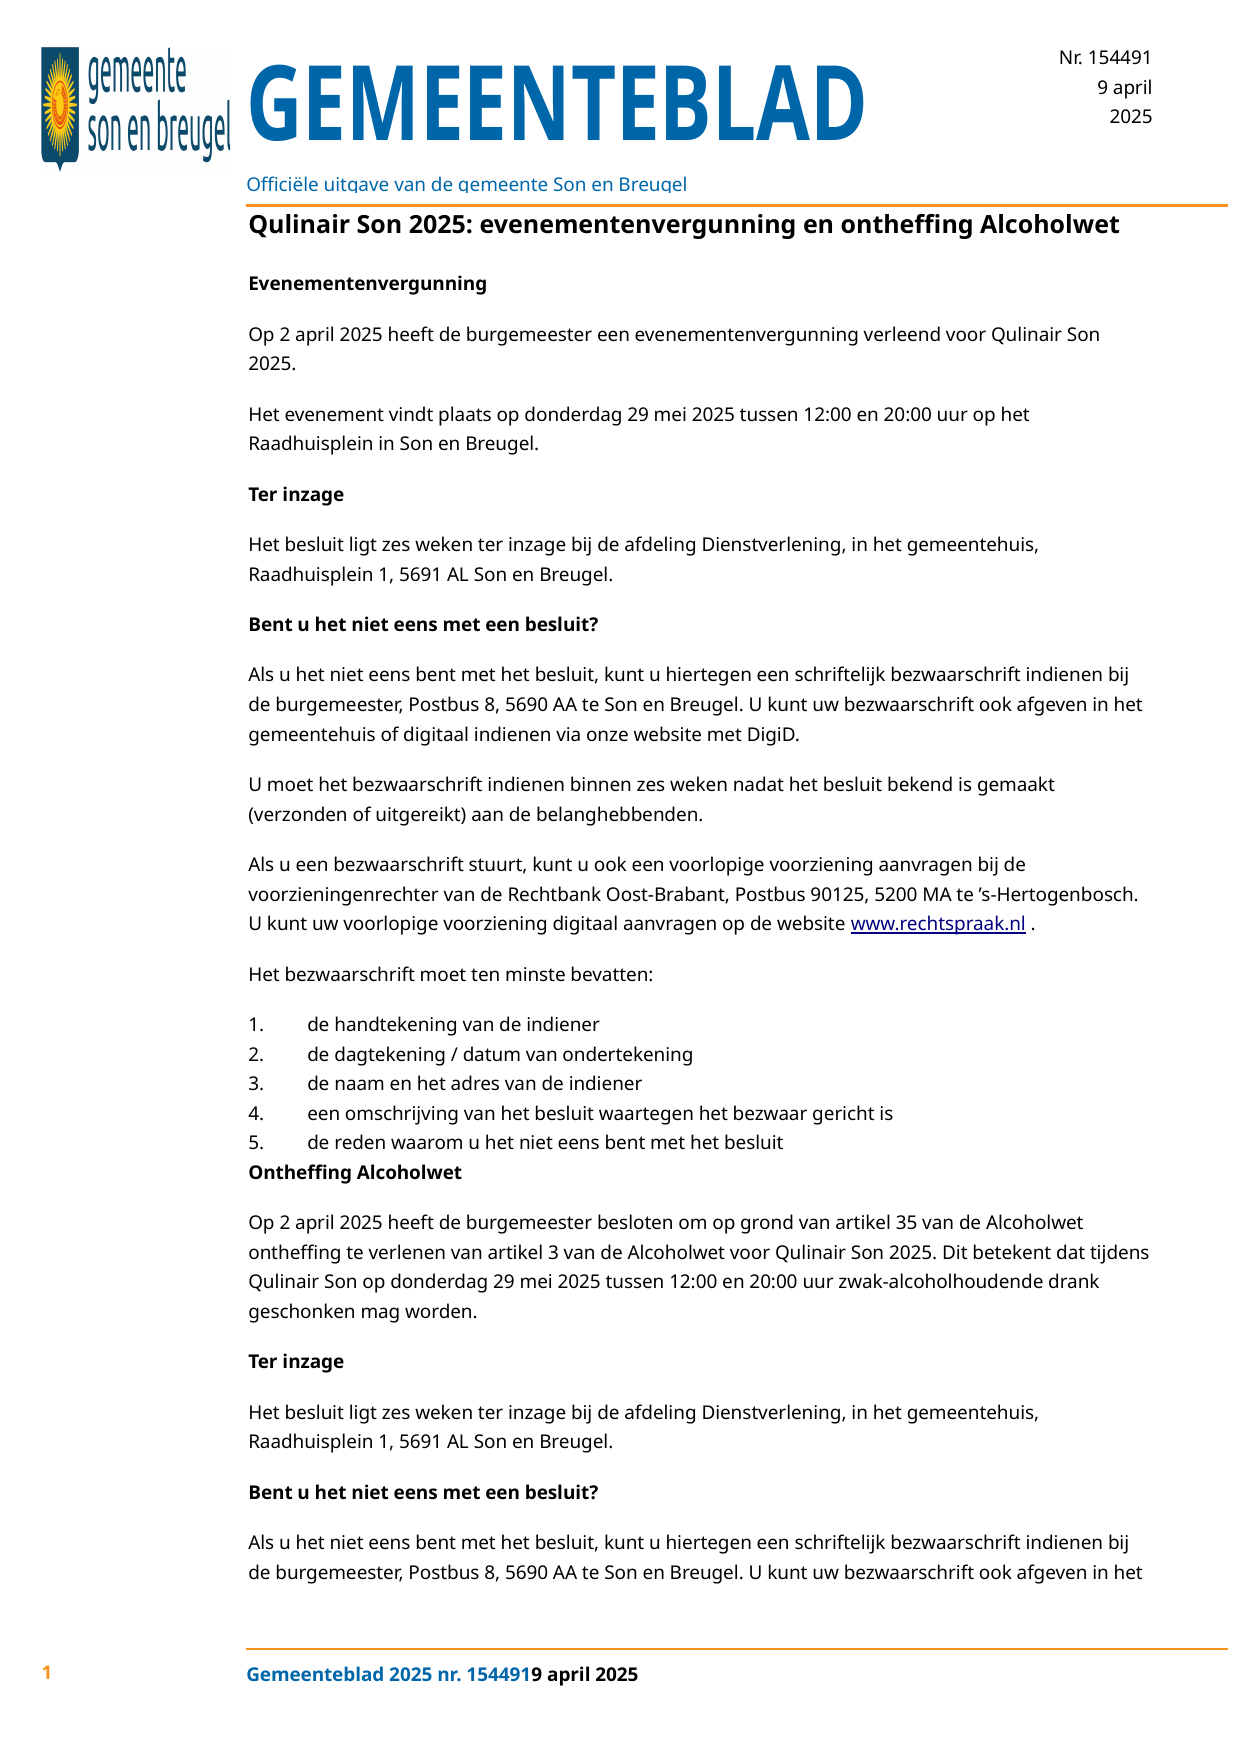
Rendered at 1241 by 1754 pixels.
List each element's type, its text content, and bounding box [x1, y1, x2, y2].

text Bent u het niet eens met een besluit? [248, 1479, 1152, 1505]
text Op 2 april 2025 heeft de burgemeester besloten om op grond van artikel 35 van de Alcoholwet ontheffing te verlenen van artikel 3 van de Alcoholwet voor Qulinair Son 2025. Dit betekent dat tijdens Qulinair Son op donderdag 29 mei 2025 tussen 12:00 en 20:00 uur zwak-alcoholhoudende drank geschonken mag worden. [248, 1209, 1152, 1324]
text Het bezwaarschrift moet ten minste bevatten: [248, 961, 1152, 986]
text Ter inzage [248, 1349, 1152, 1374]
text U moet het bezwaarschrift indienen binnen zes weken nadat het besluit bekend is gemaakt (verzonden of uitgereikt) aan de belanghebbenden. [248, 771, 1152, 826]
list de handtekening van de indiener [248, 1011, 1152, 1037]
text Het evenement vindt plaats op donderdag 29 mei 2025 tussen 12:00 en 20:00 uur op het Raadhuisplein in Son en Breugel. [248, 401, 1152, 456]
picture [41, 47, 231, 172]
text Als u het niet eens bent met het besluit, kunt u hiertegen een schriftelijk bezwaarschrift indienen bij de burgemeester, Postbus 8, 5690 AA te Son en Breugel. U kunt uw bezwaarschrift ook afgeven in het [248, 1529, 1152, 1585]
list de dagtekening / datum van ondertekening [248, 1041, 1152, 1066]
list de naam en het adres van de indiener [248, 1070, 1152, 1096]
text Ter inzage [248, 481, 1152, 506]
list de reden waarom u het niet eens bent met het besluit [248, 1129, 1152, 1155]
text Het besluit ligt zes weken ter inzage bij de afdeling Dienstverlening, in het gemeentehuis, Raadhuisplein 1, 5691 AL Son en Breugel. [248, 531, 1152, 586]
text Evenementenvergunning [248, 270, 1152, 296]
text Ontheffing Alcoholwet [248, 1159, 1152, 1185]
text Als u het niet eens bent met het besluit, kunt u hiertegen een schriftelijk bezwaarschrift indienen bij de burgemeester, Postbus 8, 5690 AA te Son en Breugel. U kunt uw bezwaarschrift ook afgeven in het gemeentehuis of digitaal indienen via onze website met DigiD. [248, 662, 1152, 746]
list een omschrijving van het besluit waartegen het bezwaar gericht is [248, 1100, 1152, 1126]
text Het besluit ligt zes weken ter inzage bij de afdeling Dienstverlening, in het gemeentehuis, Raadhuisplein 1, 5691 AL Son en Breugel. [248, 1399, 1152, 1454]
text Bent u het niet eens met een besluit? [248, 611, 1152, 637]
text Qulinair Son 2025: evenementenvergunning en ontheffing Alcoholwet [248, 207, 1152, 241]
text Als u een bezwaarschrift stuurt, kunt u ook een voorlopige voorziening aanvragen bij de voorzieningenrechter van de Rechtbank Oost-Brabant, Postbus 90125, 5200 MA te ’s-Hertogenbosch. U kunt uw voorlopige voorziening digitaal aanvragen op de website www.rechtspraak.nl . [248, 851, 1152, 936]
text Op 2 april 2025 heeft de burgemeester een evenementenvergunning verleend voor Qulinair Son 2025. [248, 321, 1152, 376]
